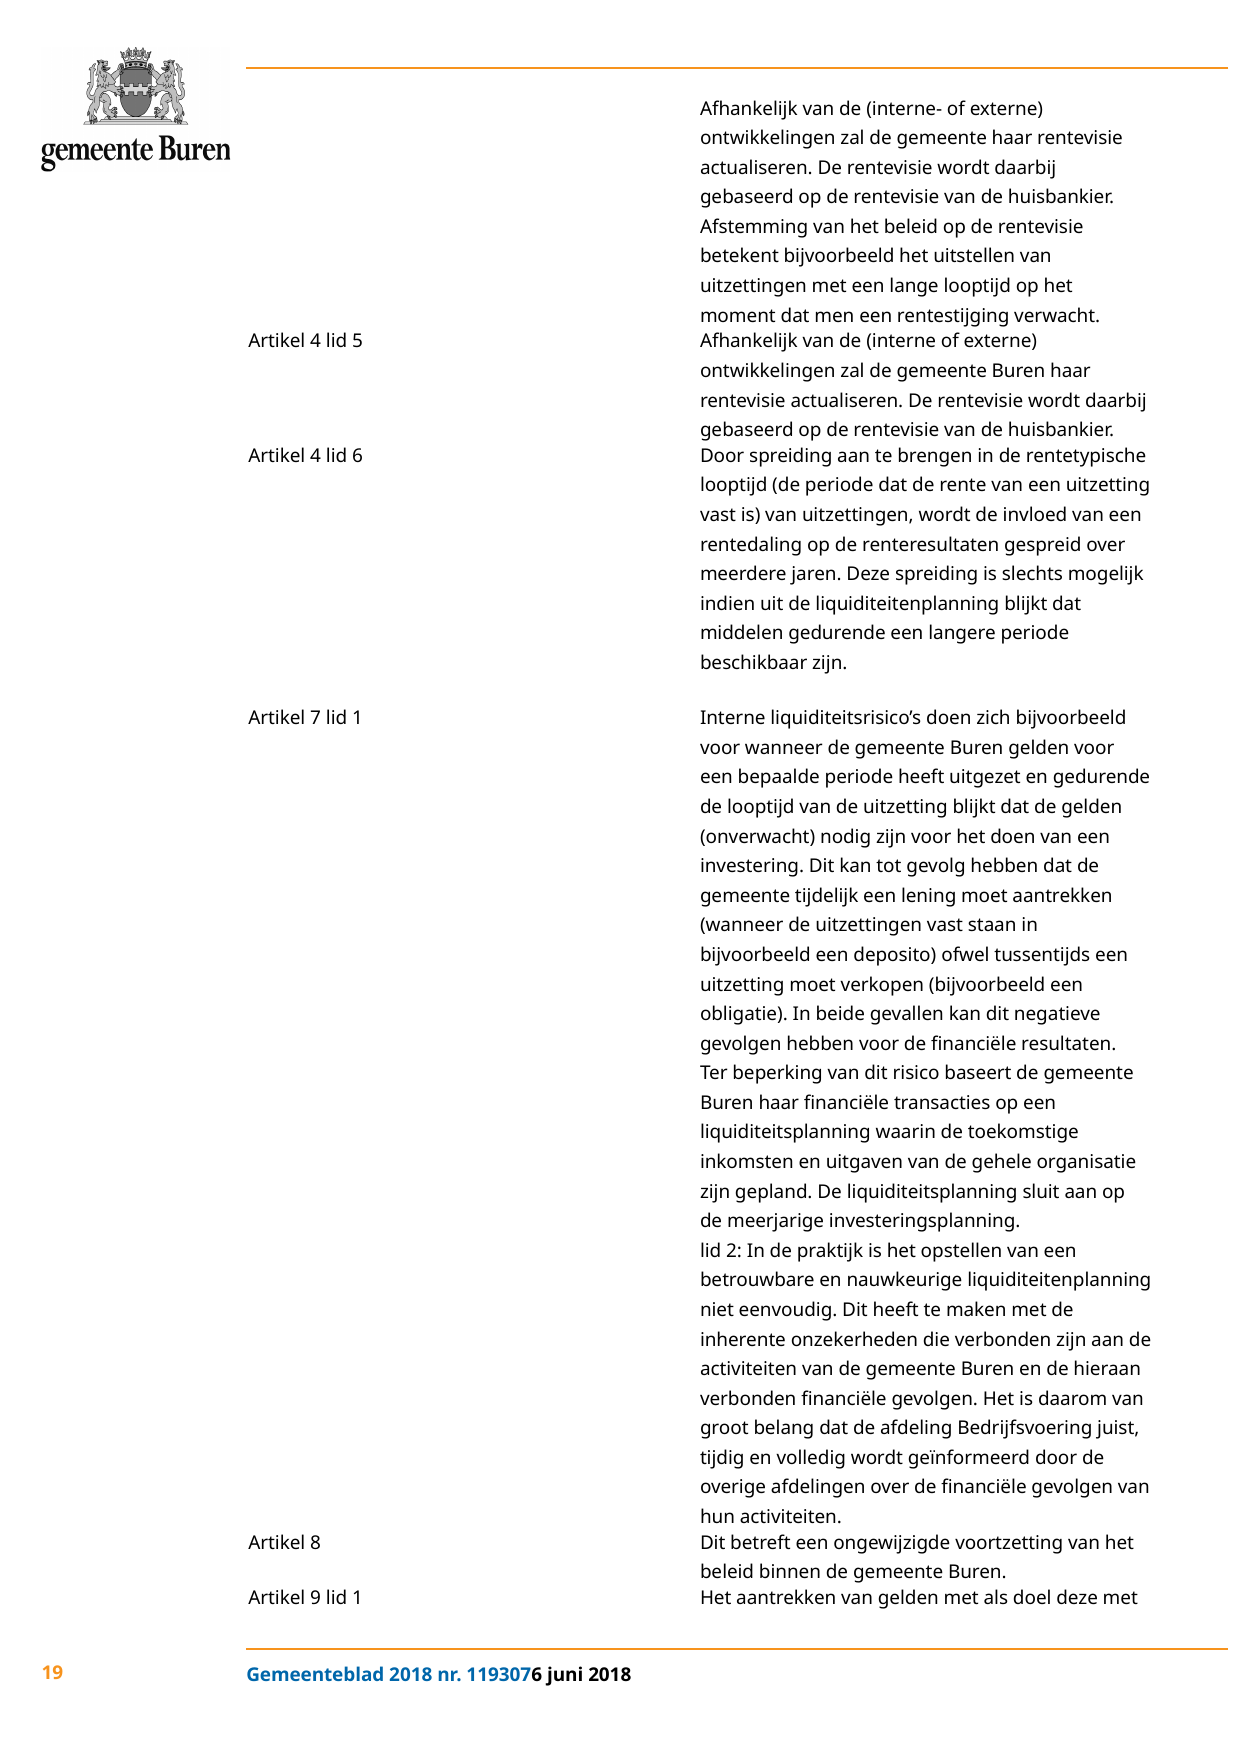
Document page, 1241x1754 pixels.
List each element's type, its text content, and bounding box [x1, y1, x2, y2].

table_cell Door spreiding aan te brengen in de rentetypische looptijd (de periode dat de rente van een uitzetting vast is) van uitzettingen, wordt de invloed van een rentedaling op de renteresultaten gespreid over meerdere jaren. Deze spreiding is slechts mogelijk indien uit de liquiditeitenplanning blijkt dat middelen gedurende een langere periode beschikbaar zijn. [700, 442, 1152, 704]
table_cell Afhankelijk van de (interne of externe) ontwikkelingen zal de gemeente Buren haar rentevisie actualiseren. De rentevisie wordt daarbij gebaseerd op de rentevisie van de huisbankier. [700, 328, 1152, 442]
table_cell Artikel 4 lid 5 [248, 328, 700, 442]
table_cell Dit betreft een ongewijzigde voortzetting van het beleid binnen de gemeente Buren. [700, 1529, 1152, 1584]
table_cell Afhankelijk van de (interne- of externe) ontwikkelingen zal de gemeente haar rentevisie actualiseren. De rentevisie wordt daarbij gebaseerd op de rentevisie van de huisbankier. Afstemming van het beleid op de rentevisie betekent bijvoorbeeld het uitstellen van uitzettingen met een lange looptijd op het moment dat men een rentestijging verwacht. [700, 95, 1152, 328]
table_cell Artikel 8 [248, 1529, 700, 1584]
table_cell Artikel 4 lid 6 [248, 442, 700, 704]
table_cell Interne liquiditeitsrisico’s doen zich bijvoorbeeld voor wanneer de gemeente Buren gelden voor een bepaalde periode heeft uitgezet en gedurende de looptijd van de uitzetting blijkt dat de gelden (onverwacht) nodig zijn voor het doen van een investering. Dit kan tot gevolg hebben dat de gemeente tijdelijk een lening moet aantrekken (wanneer de uitzettingen vast staan in bijvoorbeeld een deposito) ofwel tussentijds een uitzetting moet verkopen (bijvoorbeeld een obligatie). In beide gevallen kan dit negatieve gevolgen hebben voor de financiële resultaten. Ter beperking van dit risico baseert de gemeente Buren haar financiële transacties op een liquiditeitsplanning waarin de toekomstige inkomsten en uitgaven van de gehele organisatie zijn gepland. De liquiditeitsplanning sluit aan op de meerjarige investeringsplanning. lid 2: In de praktijk is het opstellen van een betrouwbare en nauwkeurige liquiditeitenplanning niet eenvoudig. Dit heeft te maken met de inherente onzekerheden die verbonden zijn aan de activiteiten van de gemeente Buren en de hieraan verbonden financiële gevolgen. Het is daarom van groot belang dat de afdeling Bedrijfsvoering juist, tijdig en volledig wordt geïnformeerd door de overige afdelingen over de financiële gevolgen van hun activiteiten. [700, 705, 1152, 1529]
table_cell Artikel 9 lid 1 [248, 1584, 700, 1610]
table_cell Artikel 7 lid 1 [248, 705, 700, 1529]
picture [41, 47, 231, 172]
table_cell [248, 95, 700, 328]
table_cell Het aantrekken van gelden met als doel deze met [700, 1584, 1152, 1610]
